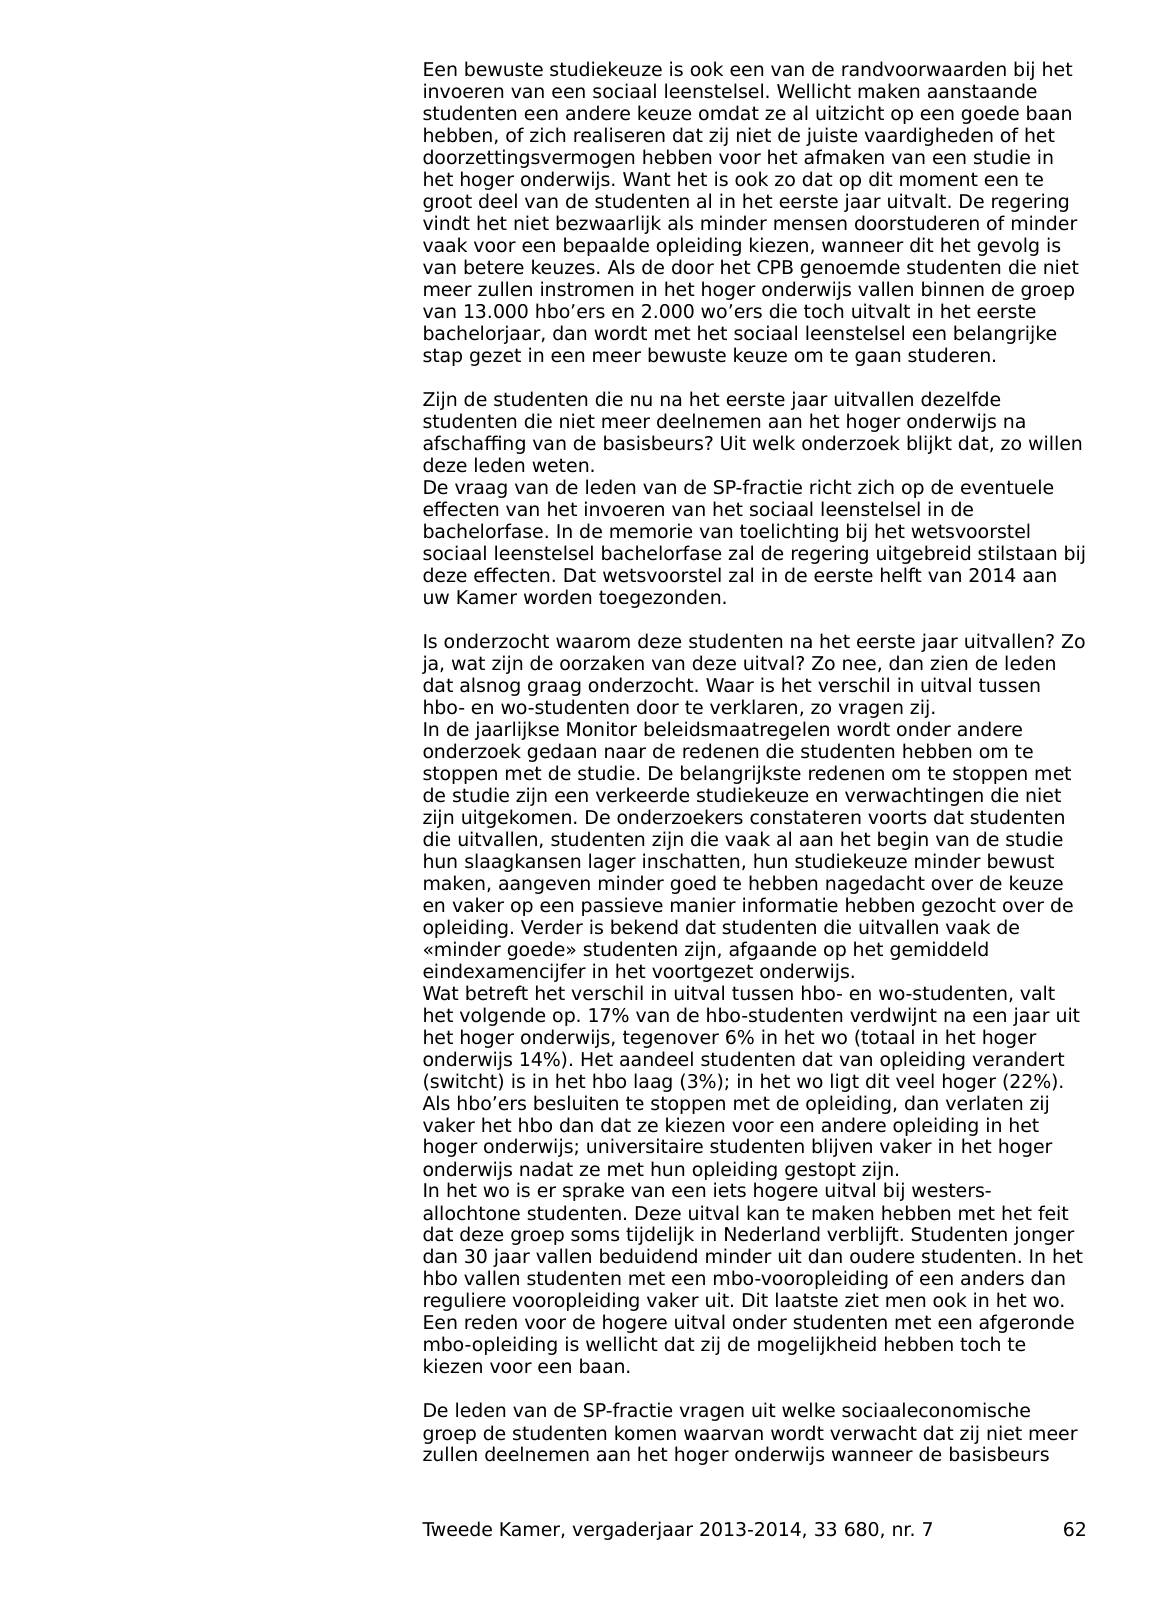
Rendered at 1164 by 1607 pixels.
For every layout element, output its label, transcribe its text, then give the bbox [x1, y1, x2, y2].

text De vraag van de leden van de SP-fractie richt zich op de eventuele effecten van het invoeren van het sociaal leenstelsel in de bachelorfase. In de memorie van toelichting bij het wetsvoorstel sociaal leenstelsel bachelorfase zal de regering uitgebreid stilstaan bij deze effecten. Dat wetsvoorstel zal in de eerste helft van 2014 aan uw Kamer worden toegezonden. [422, 477, 1087, 609]
text Wat betreft het verschil in uitval tussen hbo- en wo-studenten, valt het volgende op. 17% van de hbo-studenten verdwijnt na een jaar uit het hoger onderwijs, tegenover 6% in het wo (totaal in het hoger onderwijs 14%). Het aandeel studenten dat van opleiding verandert (switcht) is in het hbo laag (3%); in het wo ligt dit veel hoger (22%). Als hbo’ers besluiten te stoppen met de opleiding, dan verlaten zij vaker het hbo dan dat ze kiezen voor een andere opleiding in het hoger onderwijs; universitaire studenten blijven vaker in het hoger onderwijs nadat ze met hun opleiding gestopt zijn. [422, 983, 1087, 1180]
text In de jaarlijkse Monitor beleidsmaatregelen wordt onder andere onderzoek gedaan naar de redenen die studenten hebben om te stoppen met de studie. De belangrijkste redenen om te stoppen met de studie zijn een verkeerde studiekeuze en verwachtingen die niet zijn uitgekomen. De onderzoekers constateren voorts dat studenten die uitvallen, studenten zijn die vaak al aan het begin van de studie hun slaagkansen lager inschatten, hun studiekeuze minder bewust maken, aangeven minder goed te hebben nagedacht over de keuze en vaker op een passieve manier informatie hebben gezocht over de opleiding. Verder is bekend dat studenten die uitvallen vaak de «minder goede» studenten zijn, afgaande op het gemiddeld eindexamencijfer in het voortgezet onderwijs. [422, 719, 1087, 983]
text Zijn de studenten die nu na het eerste jaar uitvallen dezelfde studenten die niet meer deelnemen aan het hoger onderwijs na afschaffing van de basisbeurs? Uit welk onderzoek blijkt dat, zo willen deze leden weten. [422, 389, 1087, 477]
text De leden van de SP-fractie vragen uit welke sociaaleconomische groep de studenten komen waarvan wordt verwacht dat zij niet meer zullen deelnemen aan het hoger onderwijs wanneer de basisbeurs [422, 1400, 1087, 1466]
text Is onderzocht waarom deze studenten na het eerste jaar uitvallen? Zo ja, wat zijn de oorzaken van deze uitval? Zo nee, dan zien de leden dat alsnog graag onderzocht. Waar is het verschil in uitval tussen hbo- en wo-studenten door te verklaren, zo vragen zij. [422, 631, 1087, 719]
text In het wo is er sprake van een iets hogere uitval bij westers-allochtone studenten. Deze uitval kan te maken hebben met het feit dat deze groep soms tijdelijk in Nederland verblijft. Studenten jonger dan 30 jaar vallen beduidend minder uit dan oudere studenten. In het hbo vallen studenten met een mbo-vooropleiding of een anders dan reguliere vooropleiding vaker uit. Dit laatste ziet men ook in het wo. Een reden voor de hogere uitval onder studenten met een afgeronde mbo-opleiding is wellicht dat zij de mogelijkheid hebben toch te kiezen voor een baan. [422, 1180, 1087, 1378]
text Een bewuste studiekeuze is ook een van de randvoorwaarden bij het invoeren van een sociaal leenstelsel. Wellicht maken aanstaande studenten een andere keuze omdat ze al uitzicht op een goede baan hebben, of zich realiseren dat zij niet de juiste vaardigheden of het doorzettingsvermogen hebben voor het afmaken van een studie in het hoger onderwijs. Want het is ook zo dat op dit moment een te groot deel van de studenten al in het eerste jaar uitvalt. De regering vindt het niet bezwaarlijk als minder mensen doorstuderen of minder vaak voor een bepaalde opleiding kiezen, wanneer dit het gevolg is van betere keuzes. Als de door het CPB genoemde studenten die niet meer zullen instromen in het hoger onderwijs vallen binnen de groep van 13.000 hbo’ers en 2.000 wo’ers die toch uitvalt in het eerste bachelorjaar, dan wordt met het sociaal leenstelsel een belangrijke stap gezet in een meer bewuste keuze om te gaan studeren. [422, 59, 1087, 367]
